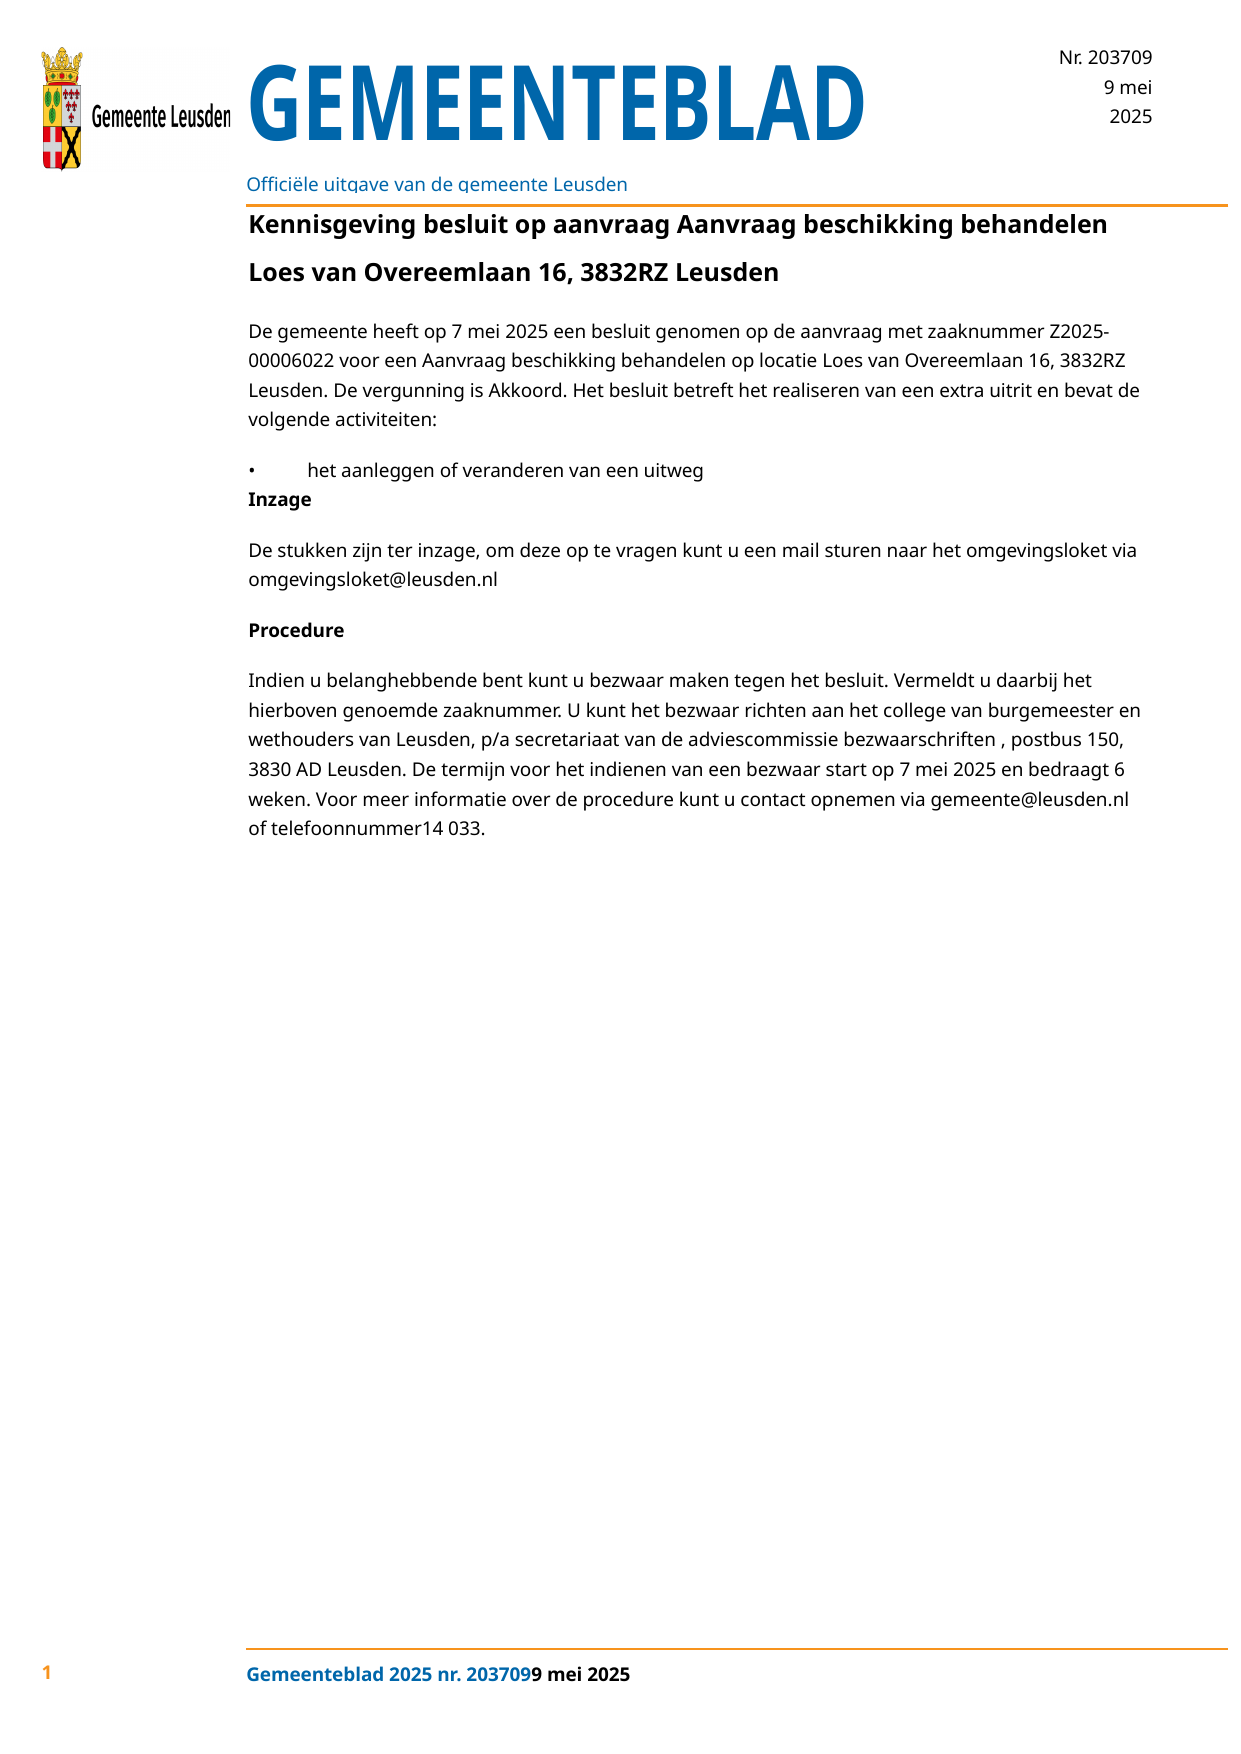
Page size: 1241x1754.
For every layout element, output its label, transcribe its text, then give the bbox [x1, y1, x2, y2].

list het aanleggen of veranderen van een uitweg [248, 457, 1152, 483]
text Kennisgeving besluit op aanvraag Aanvraag beschikking behandelen Loes van Overeemlaan 16, 3832RZ Leusden [248, 207, 1152, 288]
text Inzage [248, 487, 1152, 512]
text Indien u belanghebbende bent kunt u bezwaar maken tegen het besluit. Vermeldt u daarbij het hierboven genoemde zaaknummer. U kunt het bezwaar richten aan het college van burgemeester en wethouders van Leusden, p/a secretariaat van de adviescommissie bezwaarschriften , postbus 150, 3830 AD Leusden. De termijn voor het indienen van een bezwaar start op 7 mei 2025 en bedraagt 6 weken. Voor meer informatie over de procedure kunt u contact opnemen via gemeente@leusden.nl of telefoonnummer14 033. [248, 667, 1152, 841]
text Procedure [248, 617, 1152, 643]
text De gemeente heeft op 7 mei 2025 een besluit genomen op de aanvraag met zaaknummer Z2025-00006022 voor een Aanvraag beschikking behandelen op locatie Loes van Overeemlaan 16, 3832RZ Leusden. De vergunning is Akkoord. Het besluit betreft het realiseren van een extra uitrit en bevat de volgende activiteiten: [248, 318, 1152, 432]
picture [41, 47, 231, 172]
text De stukken zijn ter inzage, om deze op te vragen kunt u een mail sturen naar het omgevingsloket via omgevingsloket@leusden.nl [248, 537, 1152, 592]
